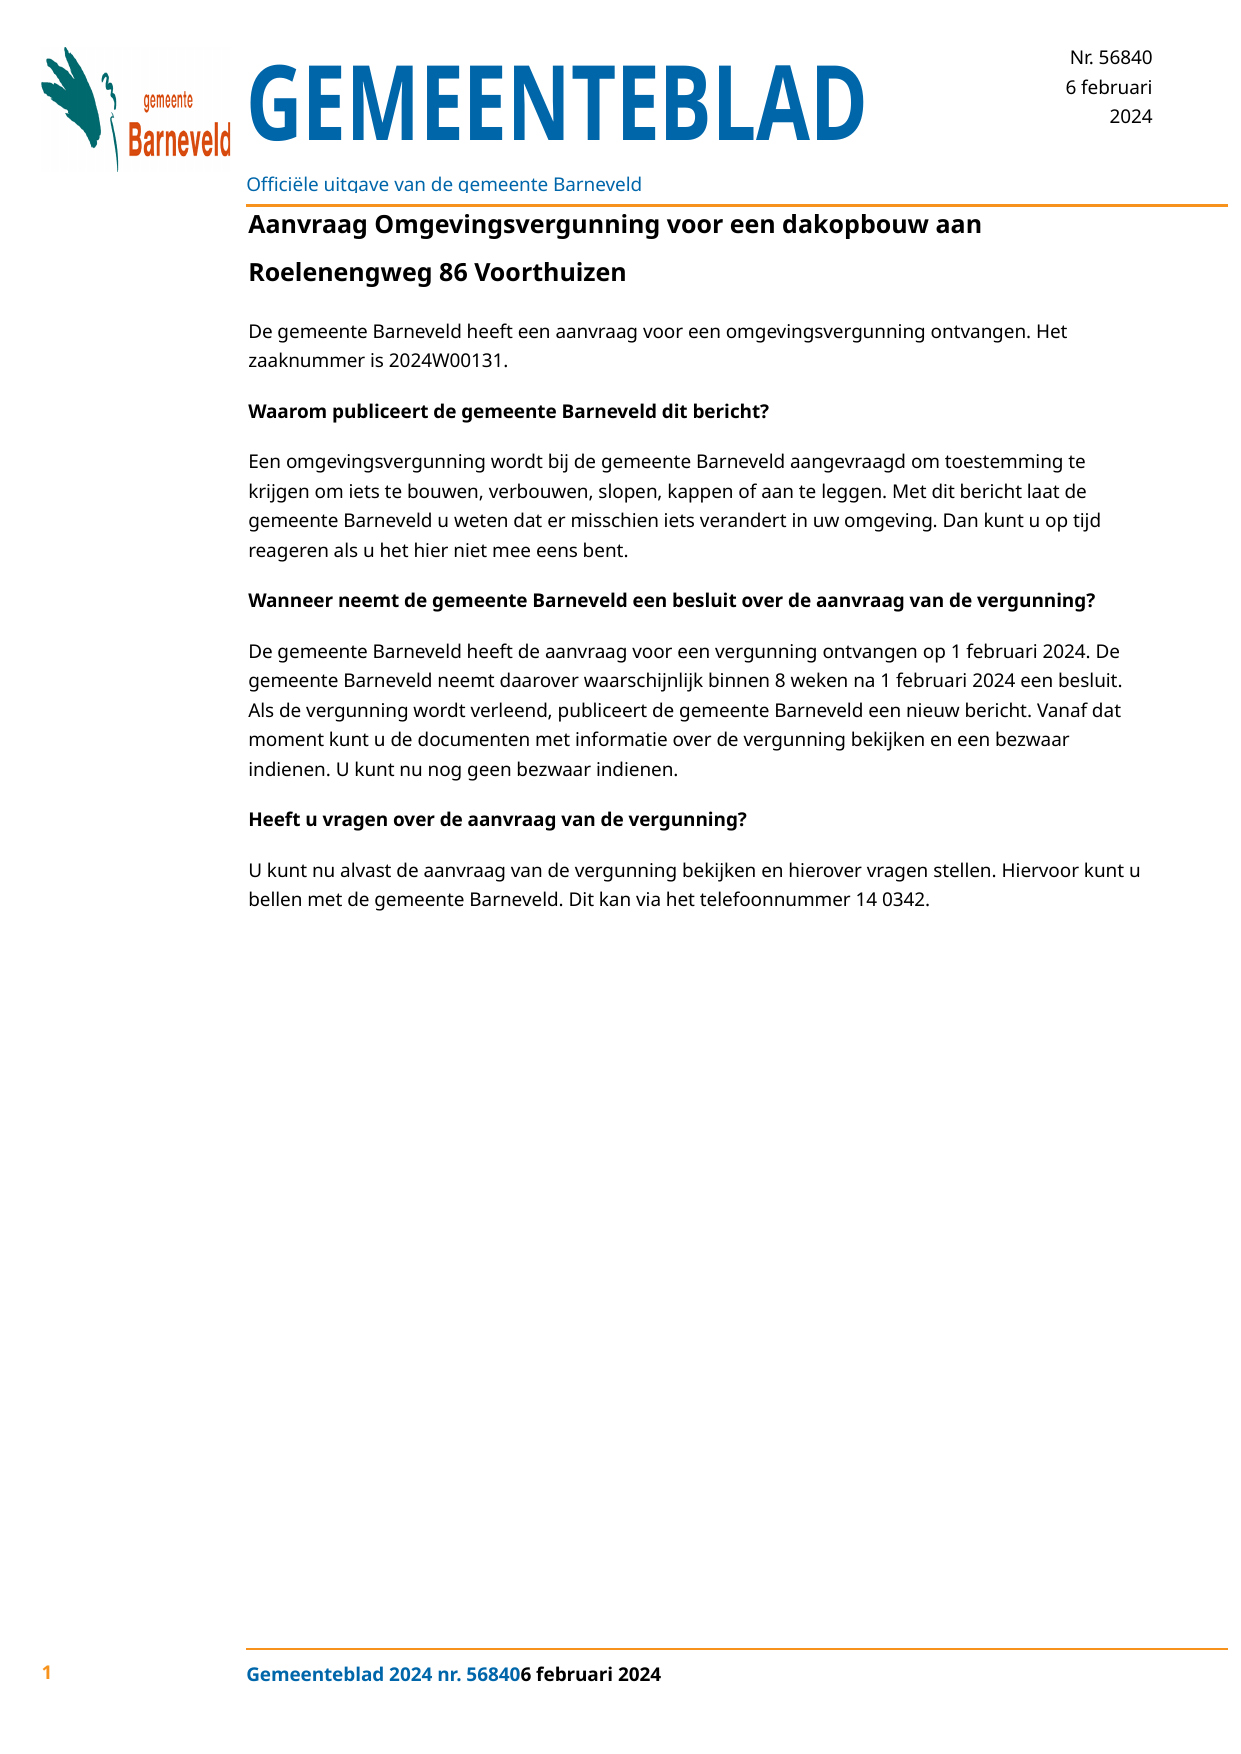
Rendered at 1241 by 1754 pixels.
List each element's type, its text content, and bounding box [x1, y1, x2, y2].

text Aanvraag Omgevingsvergunning voor een dakopbouw aan Roelenengweg 86 Voorthuizen [248, 207, 1152, 288]
text De gemeente Barneveld heeft een aanvraag voor een omgevingsvergunning ontvangen. Het zaaknummer is 2024W00131. [248, 318, 1152, 373]
text Wanneer neemt de gemeente Barneveld een besluit over de aanvraag van de vergunning? [248, 587, 1152, 613]
text Een omgevingsvergunning wordt bij de gemeente Barneveld aangevraagd om toestemming te krijgen om iets te bouwen, verbouwen, slopen, kappen of aan te leggen. Met dit bericht laat de gemeente Barneveld u weten dat er misschien iets verandert in uw omgeving. Dan kunt u op tijd reageren als u het hier niet mee eens bent. [248, 448, 1152, 563]
text De gemeente Barneveld heeft de aanvraag voor een vergunning ontvangen op 1 februari 2024. De gemeente Barneveld neemt daarover waarschijnlijk binnen 8 weken na 1 februari 2024 een besluit. Als de vergunning wordt verleend, publiceert de gemeente Barneveld een nieuw bericht. Vanaf dat moment kunt u de documenten met informatie over de vergunning bekijken en een bezwaar indienen. U kunt nu nog geen bezwaar indienen. [248, 638, 1152, 782]
picture [41, 47, 231, 172]
text Heeft u vragen over de aanvraag van de vergunning? [248, 807, 1152, 832]
text U kunt nu alvast de aanvraag van de vergunning bekijken en hierover vragen stellen. Hiervoor kunt u bellen met de gemeente Barneveld. Dit kan via het telefoonnummer 14 0342. [248, 857, 1152, 912]
text Waarom publiceert de gemeente Barneveld dit bericht? [248, 398, 1152, 424]
